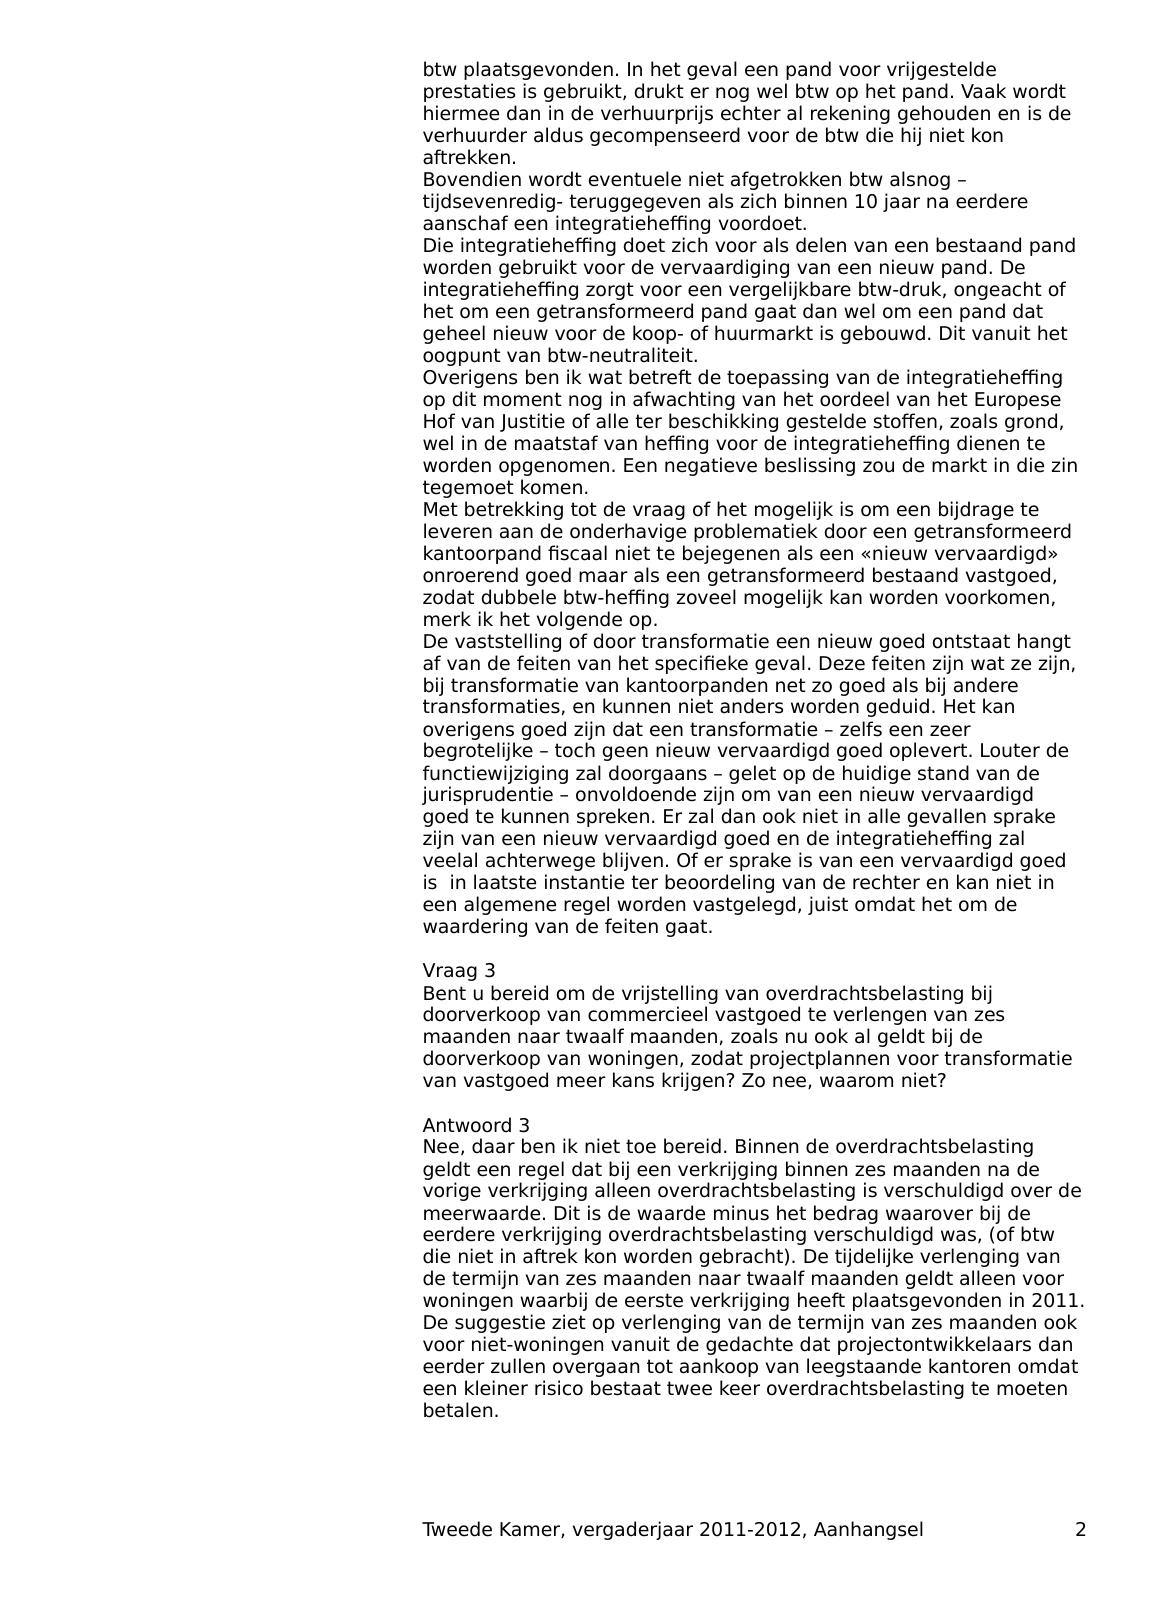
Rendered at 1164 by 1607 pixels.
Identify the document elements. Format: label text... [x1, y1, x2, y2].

text Vraag 3 [422, 960, 1087, 982]
text Bovendien wordt eventuele niet afgetrokken btw alsnog – tijdsevenredig- teruggegeven als zich binnen 10 jaar na eerdere aanschaf een integratieheffing voordoet. [422, 169, 1087, 235]
text Die integratieheffing doet zich voor als delen van een bestaand pand worden gebruikt voor de vervaardiging van een nieuw pand. De integratieheffing zorgt voor een vergelijkbare btw-druk, ongeacht of het om een getransformeerd pand gaat dan wel om een pand dat geheel nieuw voor de koop- of huurmarkt is gebouwd. Dit vanuit het oogpunt van btw-neutraliteit. [422, 235, 1087, 367]
text Bent u bereid om de vrijstelling van overdrachtsbelasting bij doorverkoop van commercieel vastgoed te verlengen van zes maanden naar twaalf maanden, zoals nu ook al geldt bij de doorverkoop van woningen, zodat projectplannen voor transformatie van vastgoed meer kans krijgen? Zo nee, waarom niet? [422, 982, 1087, 1092]
text Antwoord 3 [422, 1114, 1087, 1136]
text Overigens ben ik wat betreft de toepassing van de integratieheffing op dit moment nog in afwachting van het oordeel van het Europese Hof van Justitie of alle ter beschikking gestelde stoffen, zoals grond, wel in de maatstaf van heffing voor de integratieheffing dienen te worden opgenomen. Een negatieve beslissing zou de markt in die zin tegemoet komen. [422, 367, 1087, 499]
text btw plaatsgevonden. In het geval een pand voor vrijgestelde prestaties is gebruikt, drukt er nog wel btw op het pand. Vaak wordt hiermee dan in de verhuurprijs echter al rekening gehouden en is de verhuurder aldus gecompenseerd voor de btw die hij niet kon aftrekken. [422, 59, 1087, 169]
text De vaststelling of door transformatie een nieuw goed ontstaat hangt af van de feiten van het specifieke geval. Deze feiten zijn wat ze zijn, bij transformatie van kantoorpanden net zo goed als bij andere transformaties, en kunnen niet anders worden geduid. Het kan overigens goed zijn dat een transformatie – zelfs een zeer begrotelijke – toch geen nieuw vervaardigd goed oplevert. Louter de functiewijziging zal doorgaans – gelet op de huidige stand van de jurisprudentie – onvoldoende zijn om van een nieuw vervaardigd goed te kunnen spreken. Er zal dan ook niet in alle gevallen sprake zijn van een nieuw vervaardigd goed en de integratieheffing zal veelal achterwege blijven. Of er sprake is van een vervaardigd goed is in laatste instantie ter beoordeling van de rechter en kan niet in een algemene regel worden vastgelegd, juist omdat het om de waardering van de feiten gaat. [422, 631, 1087, 938]
text Met betrekking tot de vraag of het mogelijk is om een bijdrage te leveren aan de onderhavige problematiek door een getransformeerd kantoorpand fiscaal niet te bejegenen als een «nieuw vervaardigd» onroerend goed maar als een getransformeerd bestaand vastgoed, zodat dubbele btw-heffing zoveel mogelijk kan worden voorkomen, merk ik het volgende op. [422, 499, 1087, 631]
text Nee, daar ben ik niet toe bereid. Binnen de overdrachtsbelasting geldt een regel dat bij een verkrijging binnen zes maanden na de vorige verkrijging alleen overdrachtsbelasting is verschuldigd over de meerwaarde. Dit is de waarde minus het bedrag waarover bij de eerdere verkrijging overdrachtsbelasting verschuldigd was, (of btw die niet in aftrek kon worden gebracht). De tijdelijke verlenging van de termijn van zes maanden naar twaalf maanden geldt alleen voor woningen waarbij de eerste verkrijging heeft plaatsgevonden in 2011. De suggestie ziet op verlenging van de termijn van zes maanden ook voor niet-woningen vanuit de gedachte dat projectontwikkelaars dan eerder zullen overgaan tot aankoop van leegstaande kantoren omdat een kleiner risico bestaat twee keer overdrachtsbelasting te moeten betalen. [422, 1136, 1087, 1422]
